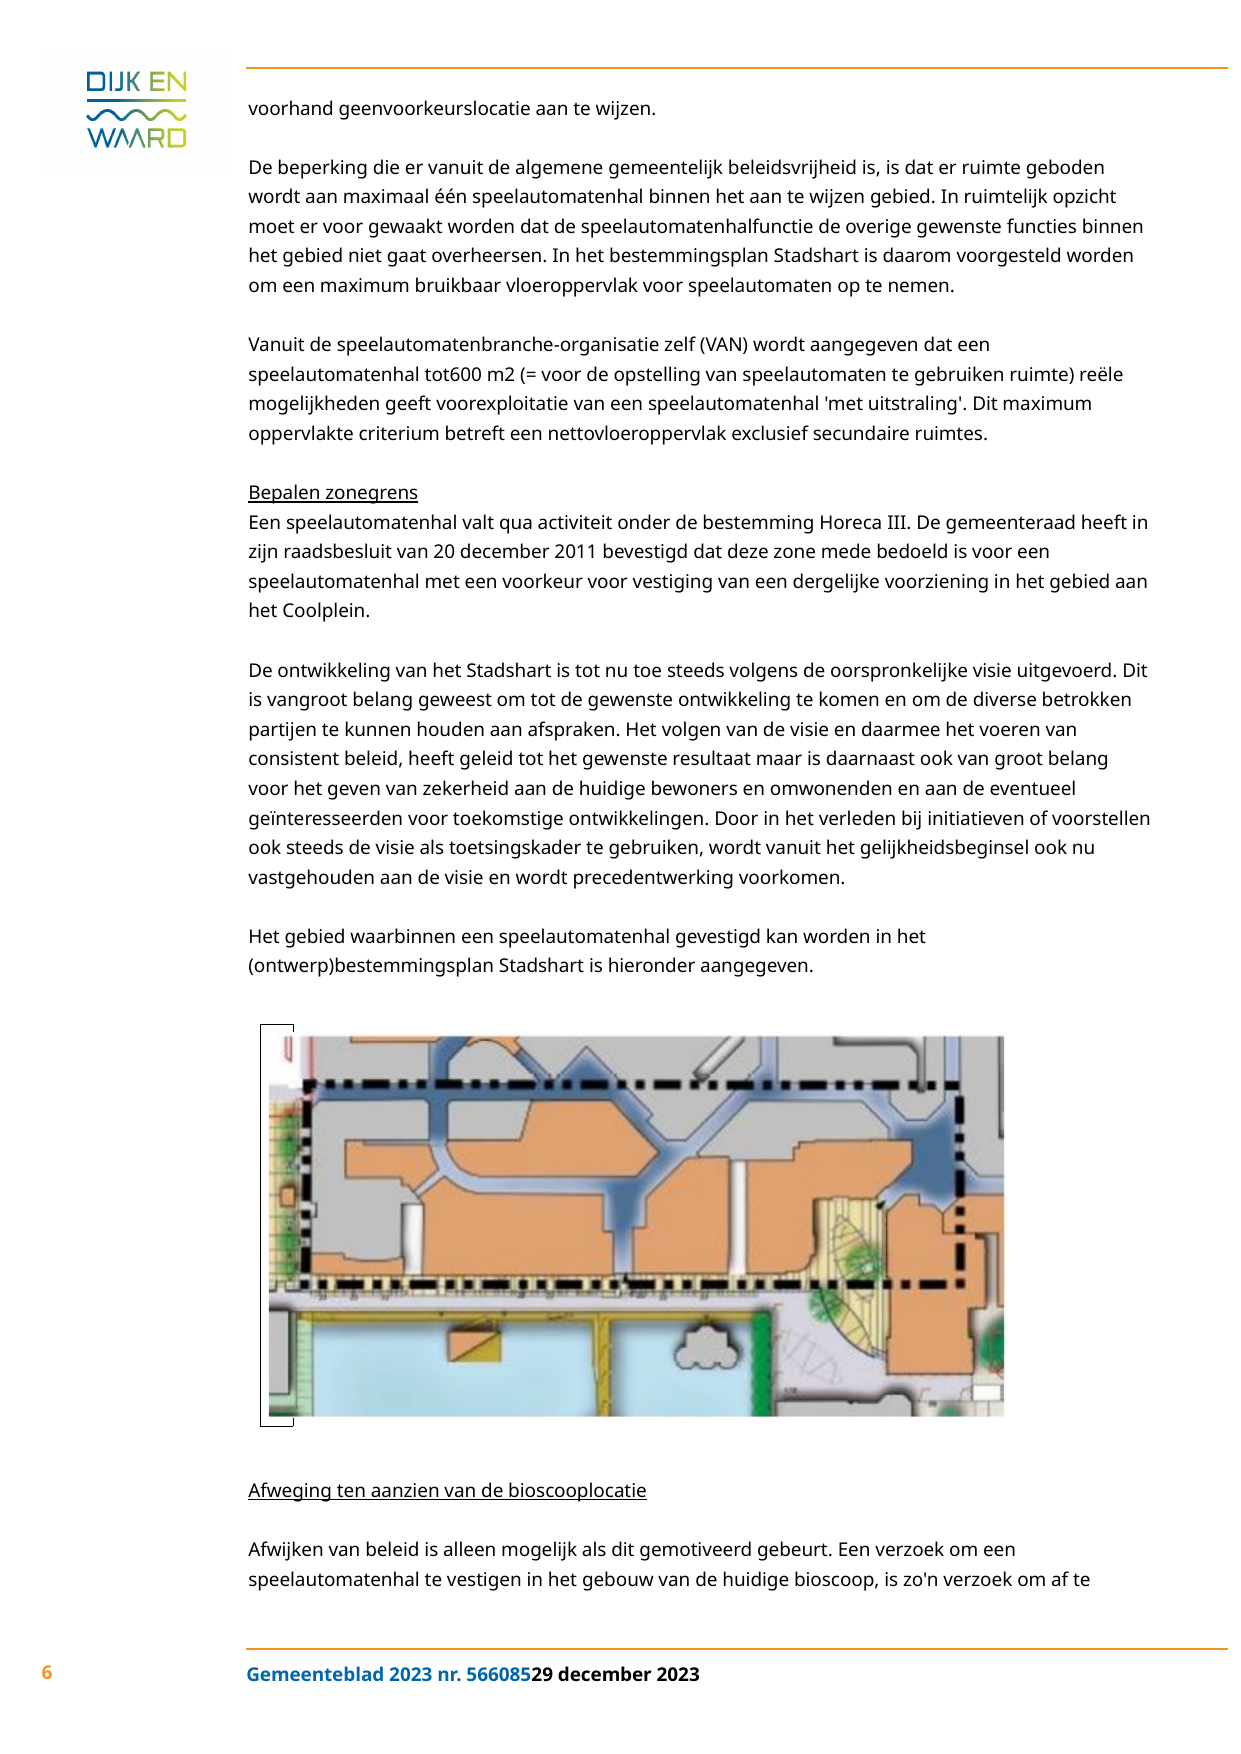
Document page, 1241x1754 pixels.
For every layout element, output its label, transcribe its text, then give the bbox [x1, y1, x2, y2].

text Afweging ten aanzien van de bioscooplocatie [248, 1477, 1152, 1503]
text Vanuit de speelautomatenbranche-organisatie zelf (VAN) wordt aangegeven dat een speelautomatenhal tot600 m2 (= voor de opstelling van speelautomaten te gebruiken ruimte) reële mogelijkheden geeft voorexploitatie van een speelautomatenhal 'met uitstraling'. Dit maximum oppervlakte criterium betreft een nettovloeroppervlak exclusief secundaire ruimtes. [248, 331, 1152, 446]
text De ontwikkeling van het Stadshart is tot nu toe steeds volgens de oorspronkelijke visie uitgevoerd. Dit is vangroot belang geweest om tot de gewenste ontwikkeling te komen en om de diverse betrokken partijen te kunnen houden aan afspraken. Het volgen van de visie en daarmee het voeren van consistent beleid, heeft geleid tot het gewenste resultaat maar is daarnaast ook van groot belang voor het geven van zekerheid aan de huidige bewoners en omwonenden en aan de eventueel geïnteresseerden voor toekomstige ontwikkelingen. Door in het verleden bij initiatieven of voorstellen ook steeds de visie als toetsingskader te gebruiken, wordt vanuit het gelijkheidsbeginsel ook nu vastgehouden aan de visie en wordt precedentwerking voorkomen. [248, 657, 1152, 890]
text Afwijken van beleid is alleen mogelijk als dit gemotiveerd gebeurt. Een verzoek om een speelautomatenhal te vestigen in het gebouw van de huidige bioscoop, is zo'n verzoek om af te [248, 1536, 1152, 1592]
picture [268, 1032, 1008, 1418]
text De beperking die er vanuit de algemene gemeentelijk beleidsvrijheid is, is dat er ruimte geboden wordt aan maximaal één speelautomatenhal binnen het aan te wijzen gebied. In ruimtelijk opzicht moet er voor gewaakt worden dat de speelautomatenhalfunctie de overige gewenste functies binnen het gebied niet gaat overheersen. In het bestemmingsplan Stadshart is daarom voorgesteld worden om een maximum bruikbaar vloeroppervlak voor speelautomaten op te nemen. [248, 154, 1152, 298]
text Het gebied waarbinnen een speelautomatenhal gevestigd kan worden in het (ontwerp)bestemmingsplan Stadshart is hieronder aangegeven. [248, 923, 1152, 978]
text Een speelautomatenhal valt qua activiteit onder de bestemming Horeca III. De gemeenteraad heeft in zijn raadsbesluit van 20 december 2011 bevestigd dat deze zone mede bedoeld is voor een speelautomatenhal met een voorkeur voor vestiging van een dergelijke voorziening in het gebied aan het Coolplein. [248, 509, 1152, 623]
text Bepalen zonegrens [248, 479, 1152, 505]
picture [41, 47, 231, 172]
text voorhand geenvoorkeurslocatie aan te wijzen. [248, 95, 1152, 121]
